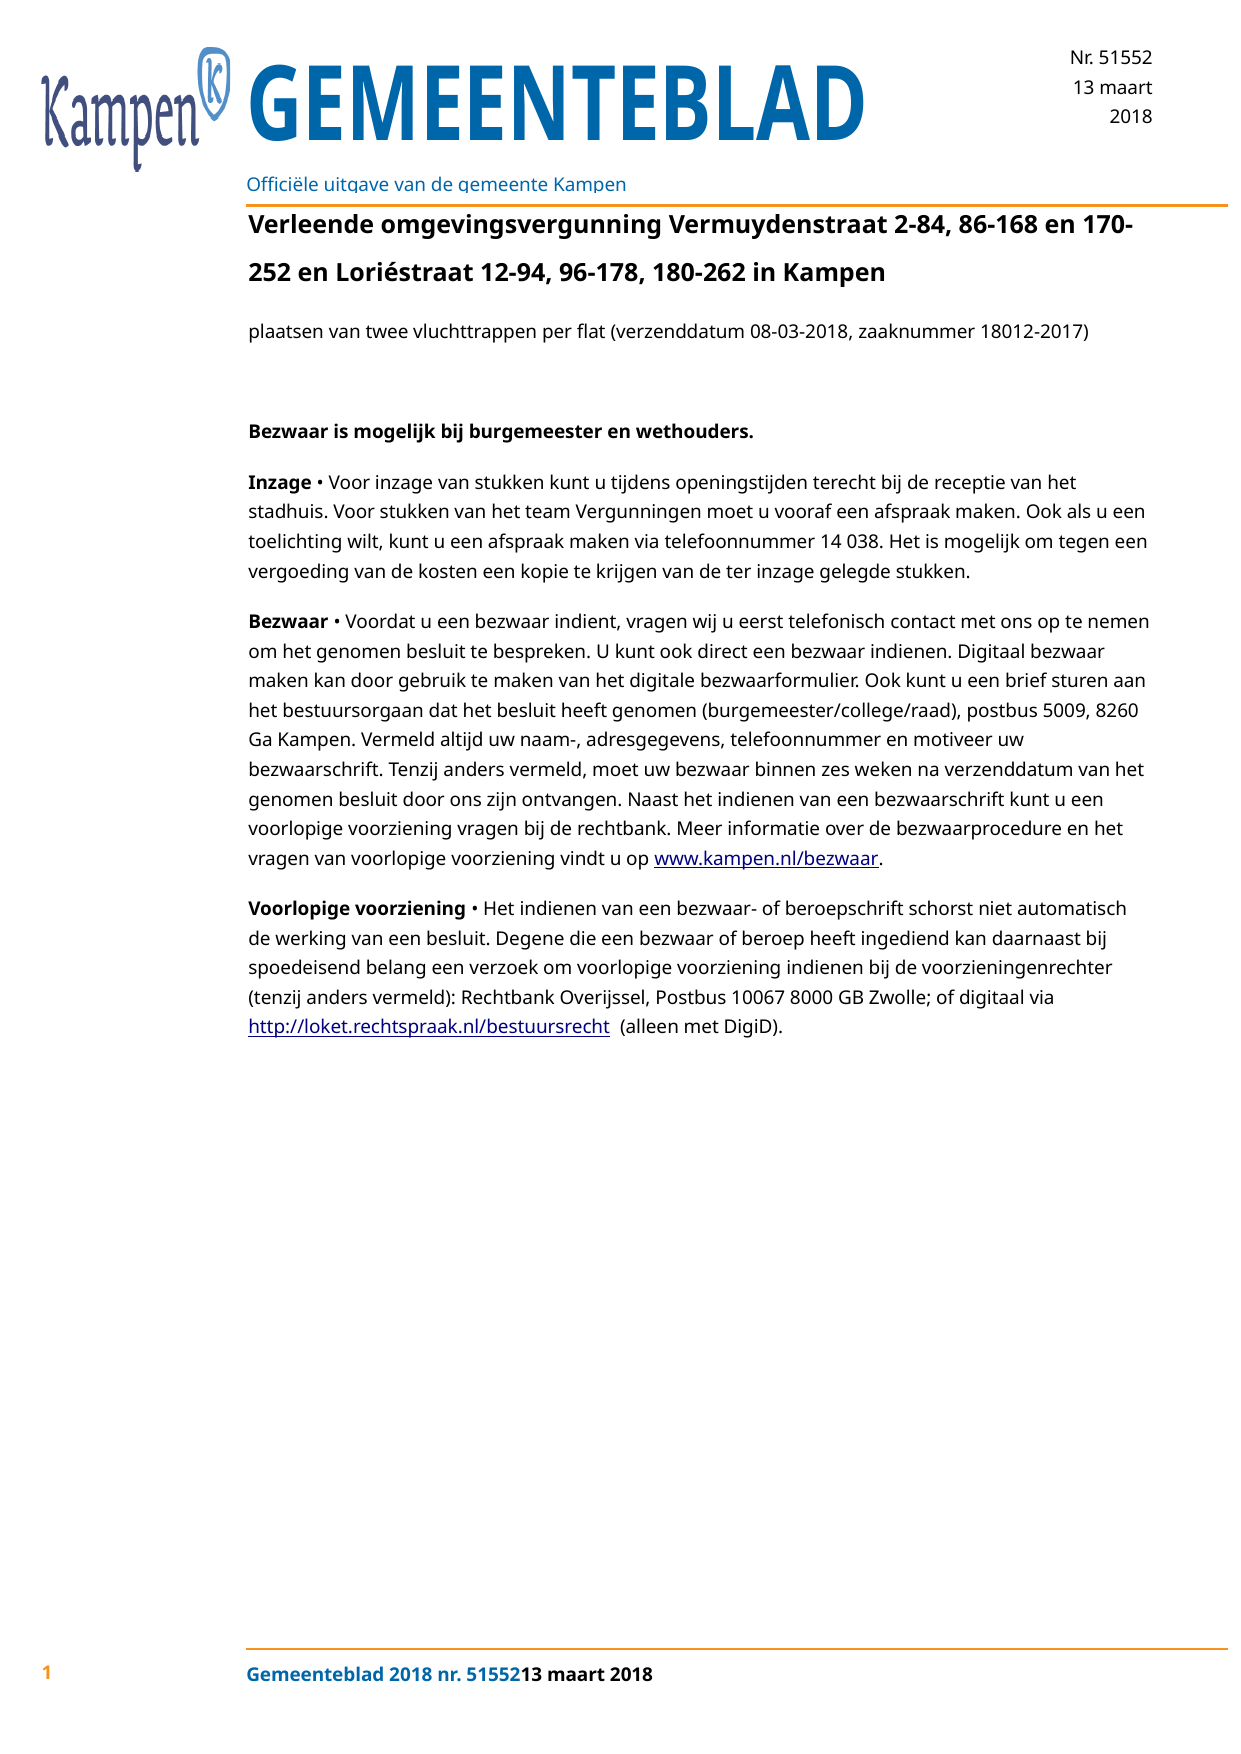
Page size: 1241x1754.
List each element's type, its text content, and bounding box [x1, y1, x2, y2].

text Verleende omgevingsvergunning Vermuydenstraat 2-84, 86-168 en 170-252 en Loriéstraat 12-94, 96-178, 180-262 in Kampen [248, 207, 1152, 288]
text Voorlopige voorziening • Het indienen van een bezwaar- of beroepschrift schorst niet automatisch de werking van een besluit. Degene die een bezwaar of beroep heeft ingediend kan daarnaast bij spoedeisend belang een verzoek om voorlopige voorziening indienen bij de voorzieningenrechter (tenzij anders vermeld): Rechtbank Overijssel, Postbus 10067 8000 GB Zwolle; of digitaal via http://loket.rechtspraak.nl/bestuursrecht (alleen met DigiD). [248, 895, 1152, 1039]
text Bezwaar • Voordat u een bezwaar indient, vragen wij u eerst telefonisch contact met ons op te nemen om het genomen besluit te bespreken. U kunt ook direct een bezwaar indienen. Digitaal bezwaar maken kan door gebruik te maken van het digitale bezwaarformulier. Ook kunt u een brief sturen aan het bestuursorgaan dat het besluit heeft genomen (burgemeester/college/raad), postbus 5009, 8260 Ga Kampen. Vermeld altijd uw naam-, adresgegevens, telefoonnummer en motiveer uw bezwaarschrift. Tenzij anders vermeld, moet uw bezwaar binnen zes weken na verzenddatum van het genomen besluit door ons zijn ontvangen. Naast het indienen van een bezwaarschrift kunt u een voorlopige voorziening vragen bij de rechtbank. Meer informatie over de bezwaarprocedure en het vragen van voorlopige voorziening vindt u op www.kampen.nl/bezwaar. [248, 608, 1152, 871]
picture [41, 47, 231, 172]
text Bezwaar is mogelijk bij burgemeester en wethouders. [248, 419, 1152, 444]
text Inzage • Voor inzage van stukken kunt u tijdens openingstijden terecht bij de receptie van het stadhuis. Voor stukken van het team Vergunningen moet u vooraf een afspraak maken. Ook als u een toelichting wilt, kunt u een afspraak maken via telefoonnummer 14 038. Het is mogelijk om tegen een vergoeding van de kosten een kopie te krijgen van de ter inzage gelegde stukken. [248, 469, 1152, 584]
text plaatsen van twee vluchttrappen per flat (verzenddatum 08-03-2018, zaaknummer 18012-2017) [248, 318, 1152, 344]
